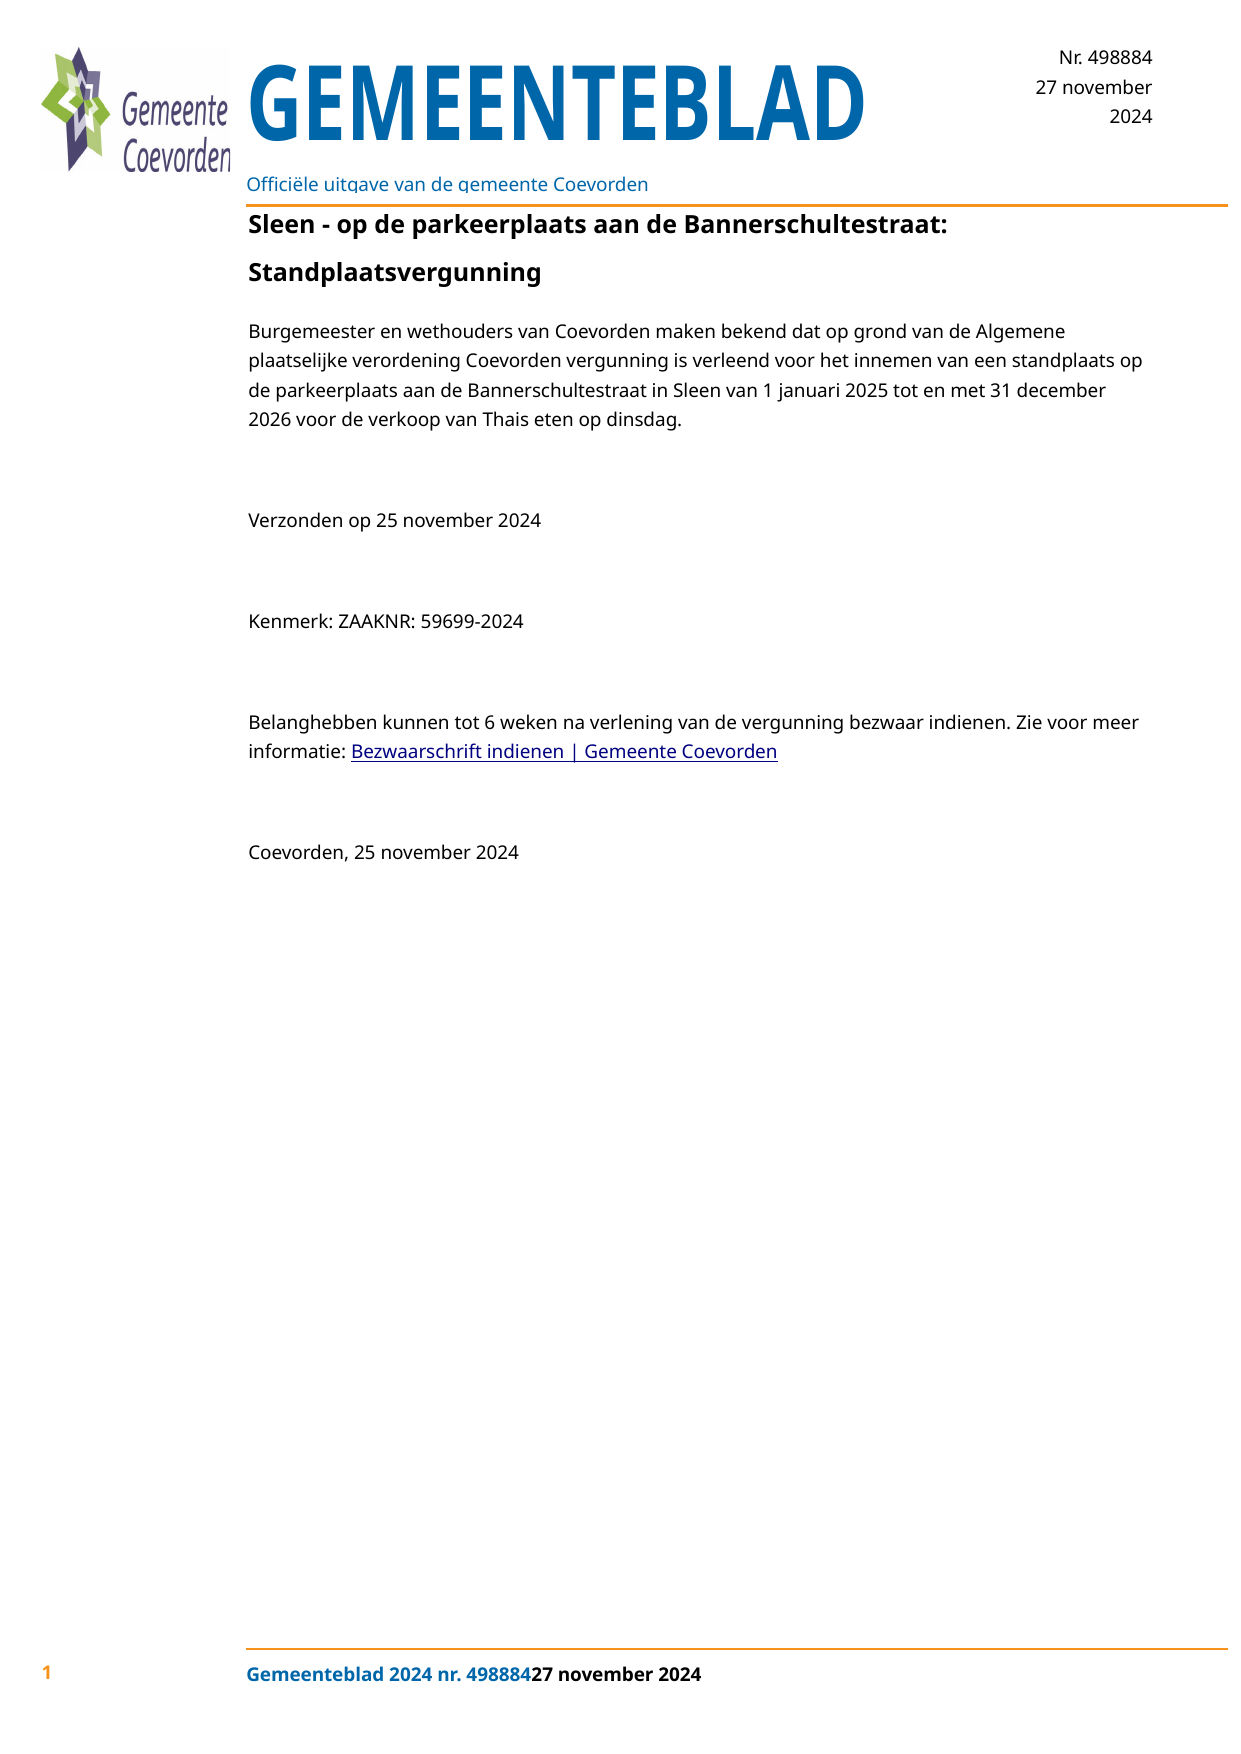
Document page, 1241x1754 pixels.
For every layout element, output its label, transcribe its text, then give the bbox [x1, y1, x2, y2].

text Verzonden op 25 november 2024 [248, 507, 1152, 533]
text Coevorden, 25 november 2024 [248, 839, 1152, 865]
text Burgemeester en wethouders van Coevorden maken bekend dat op grond van de Algemene plaatselijke verordening Coevorden vergunning is verleend voor het innemen van een standplaats op de parkeerplaats aan de Bannerschultestraat in Sleen van 1 januari 2025 tot en met 31 december 2026 voor de verkoop van Thais eten op dinsdag. [248, 318, 1152, 432]
picture [41, 47, 231, 172]
text Kenmerk: ZAAKNR: 59699-2024 [248, 608, 1152, 634]
text Sleen - op de parkeerplaats aan de Bannerschultestraat: Standplaatsvergunning [248, 207, 1152, 288]
text Belanghebben kunnen tot 6 weken na verlening van de vergunning bezwaar indienen. Zie voor meer informatie: Bezwaarschrift indienen | Gemeente Coevorden [248, 709, 1152, 764]
